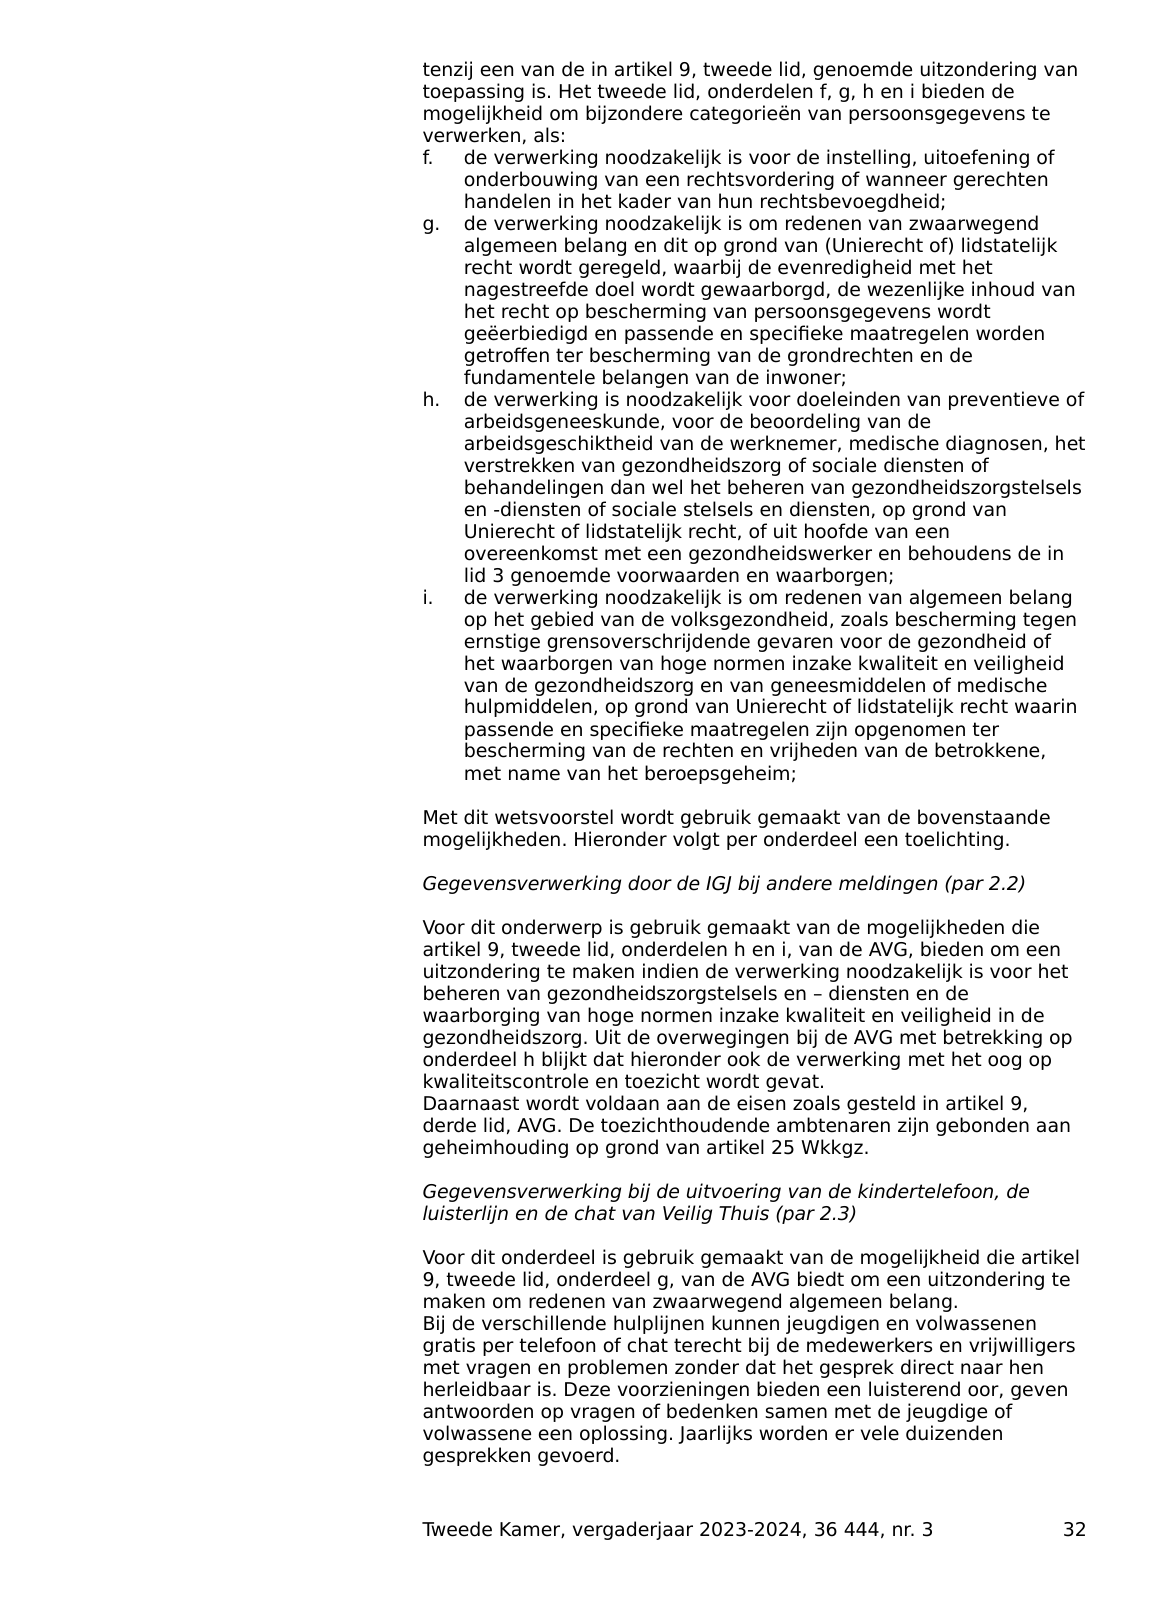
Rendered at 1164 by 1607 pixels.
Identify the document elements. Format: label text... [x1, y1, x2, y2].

subtitle Gegevensverwerking bij de uitvoering van de kindertelefoon, de luisterlijn en de chat van Veilig Thuis (par 2.3) [422, 1181, 1087, 1225]
subtitle Gegevensverwerking door de IGJ bij andere meldingen (par 2.2) [422, 873, 1087, 895]
text Met dit wetsvoorstel wordt gebruik gemaakt van de bovenstaande mogelijkheden. Hieronder volgt per onderdeel een toelichting. [422, 807, 1087, 851]
text Voor dit onderdeel is gebruik gemaakt van de mogelijkheid die artikel 9, tweede lid, onderdeel g, van de AVG biedt om een uitzondering te maken om redenen van zwaarwegend algemeen belang. [422, 1247, 1087, 1313]
text Bij de verschillende hulplijnen kunnen jeugdigen en volwassenen gratis per telefoon of chat terecht bij de medewerkers en vrijwilligers met vragen en problemen zonder dat het gesprek direct naar hen herleidbaar is. Deze voorzieningen bieden een luisterend oor, geven antwoorden op vragen of bedenken samen met de jeugdige of volwassene een oplossing. Jaarlijks worden er vele duizenden gesprekken gevoerd. [422, 1313, 1087, 1467]
text f. de verwerking noodzakelijk is voor de instelling, uitoefening of onderbouwing van een rechtsvordering of wanneer gerechten handelen in het kader van hun rechtsbevoegdheid; [422, 147, 1087, 213]
text i. de verwerking noodzakelijk is om redenen van algemeen belang op het gebied van de volksgezondheid, zoals bescherming tegen ernstige grensoverschrijdende gevaren voor de gezondheid of het waarborgen van hoge normen inzake kwaliteit en veiligheid van de gezondheidszorg en van geneesmiddelen of medische hulpmiddelen, op grond van Unierecht of lidstatelijk recht waarin passende en specifieke maatregelen zijn opgenomen ter bescherming van de rechten en vrijheden van de betrokkene, met name van het beroepsgeheim; [422, 587, 1087, 784]
text g. de verwerking noodzakelijk is om redenen van zwaarwegend algemeen belang en dit op grond van (Unierecht of) lidstatelijk recht wordt geregeld, waarbij de evenredigheid met het nagestreefde doel wordt gewaarborgd, de wezenlijke inhoud van het recht op bescherming van persoonsgegevens wordt geëerbiedigd en passende en specifieke maatregelen worden getroffen ter bescherming van de grondrechten en de fundamentele belangen van de inwoner; [422, 213, 1087, 389]
text Voor dit onderwerp is gebruik gemaakt van de mogelijkheden die artikel 9, tweede lid, onderdelen h en i, van de AVG, bieden om een uitzondering te maken indien de verwerking noodzakelijk is voor het beheren van gezondheidszorgstelsels en – diensten en de waarborging van hoge normen inzake kwaliteit en veiligheid in de gezondheidszorg. Uit de overwegingen bij de AVG met betrekking op onderdeel h blijkt dat hieronder ook de verwerking met het oog op kwaliteitscontrole en toezicht wordt gevat. [422, 917, 1087, 1093]
text Daarnaast wordt voldaan aan de eisen zoals gesteld in artikel 9, derde lid, AVG. De toezichthoudende ambtenaren zijn gebonden aan geheimhouding op grond van artikel 25 Wkkgz. [422, 1093, 1087, 1159]
text tenzij een van de in artikel 9, tweede lid, genoemde uitzondering van toepassing is. Het tweede lid, onderdelen f, g, h en i bieden de mogelijkheid om bijzondere categorieën van persoonsgegevens te verwerken, als: [422, 59, 1087, 147]
text h. de verwerking is noodzakelijk voor doeleinden van preventieve of arbeidsgeneeskunde, voor de beoordeling van de arbeidsgeschiktheid van de werknemer, medische diagnosen, het verstrekken van gezondheidszorg of sociale diensten of behandelingen dan wel het beheren van gezondheidszorgstelsels en -diensten of sociale stelsels en diensten, op grond van Unierecht of lidstatelijk recht, of uit hoofde van een overeenkomst met een gezondheidswerker en behoudens de in lid 3 genoemde voorwaarden en waarborgen; [422, 389, 1087, 587]
